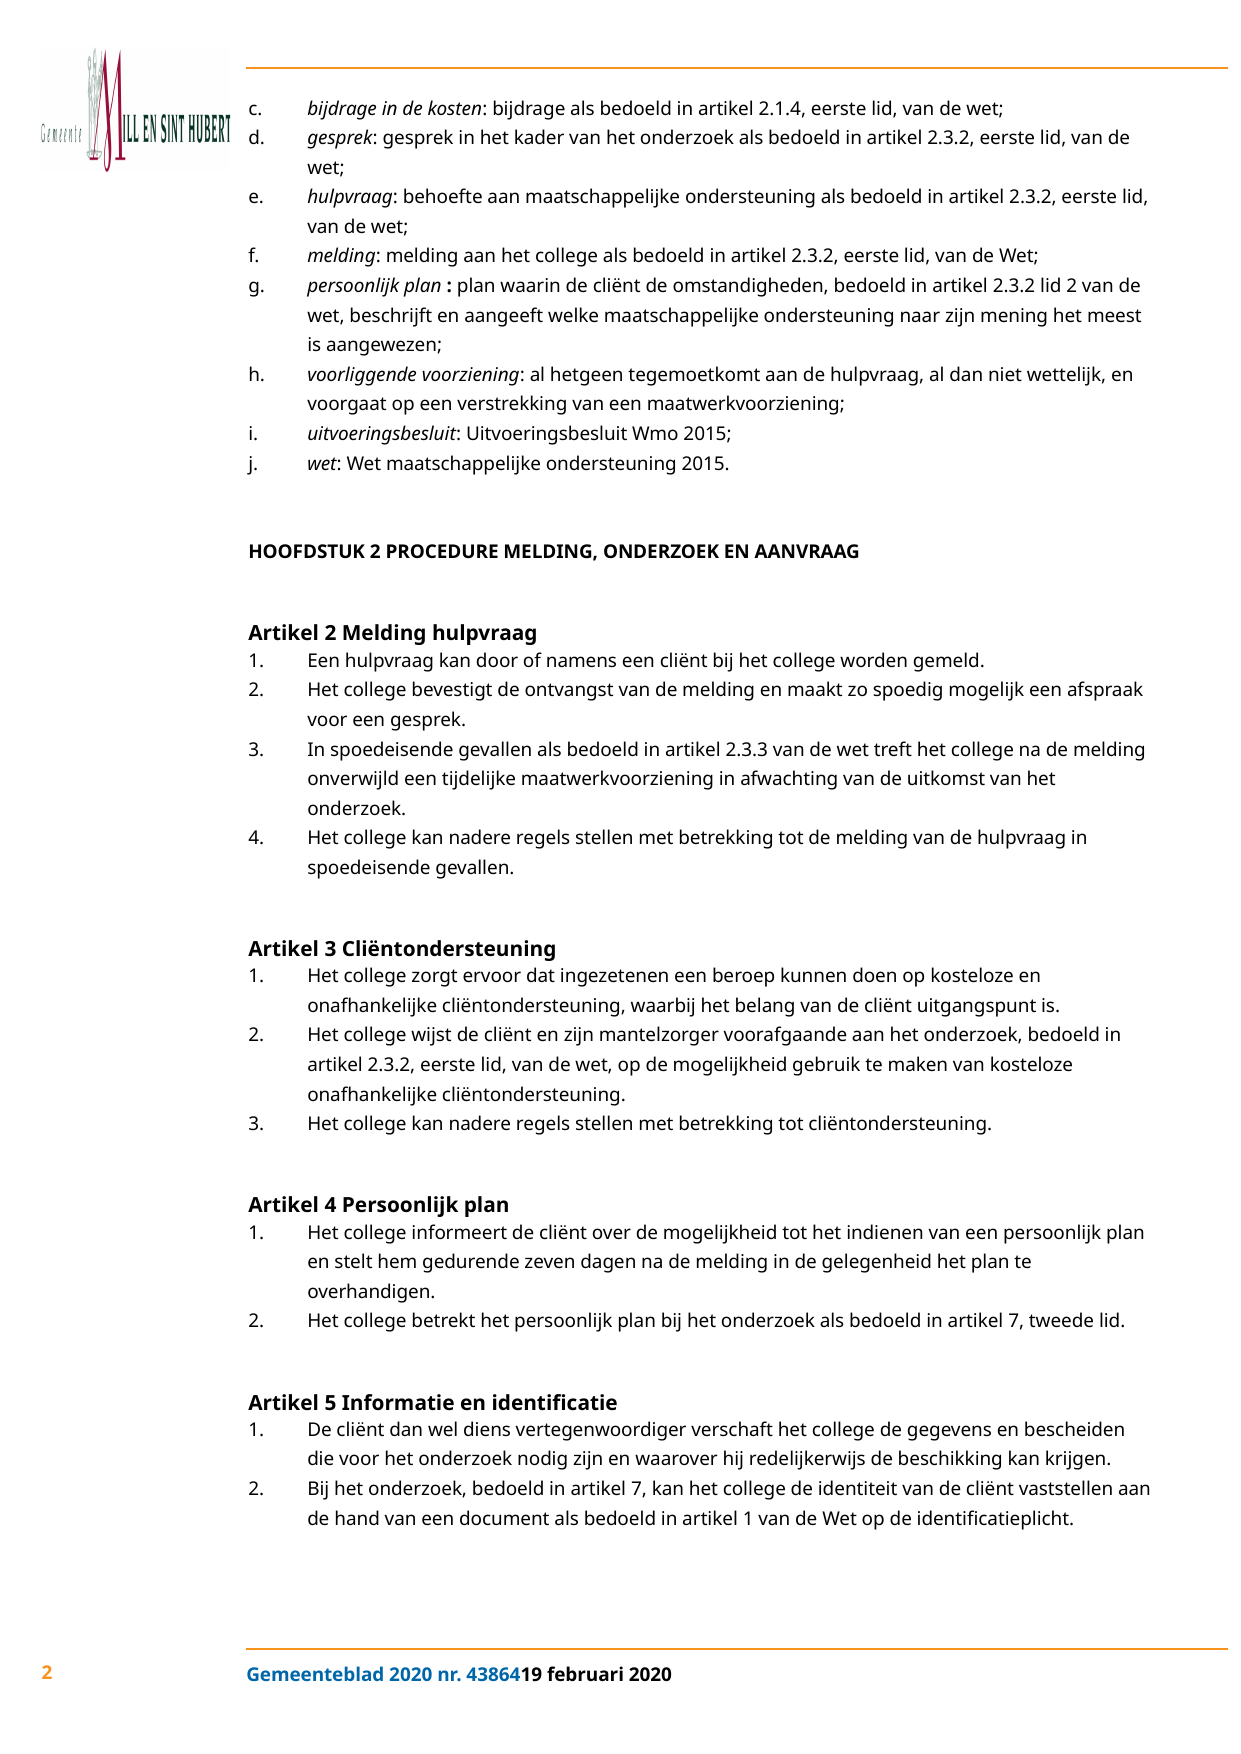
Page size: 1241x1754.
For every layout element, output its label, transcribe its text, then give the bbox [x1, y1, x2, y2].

text Artikel 3 Cliëntondersteuning [248, 934, 1152, 962]
list De cliënt dan wel diens vertegenwoordiger verschaft het college de gegevens en bescheiden die voor het onderzoek nodig zijn en waarover hij redelijkerwijs de beschikking kan krijgen. [248, 1416, 1152, 1471]
list uitvoeringsbesluit: Uitvoeringsbesluit Wmo 2015; [248, 420, 1152, 446]
text HOOFDSTUK 2 PROCEDURE MELDING, ONDERZOEK EN AANVRAAG [248, 538, 1152, 564]
list Het college wijst de cliënt en zijn mantelzorger voorafgaande aan het onderzoek, bedoeld in artikel 2.3.2, eerste lid, van de wet, op de mogelijkheid gebruik te maken van kosteloze onafhankelijke cliëntondersteuning. [248, 1022, 1152, 1107]
text Artikel 2 Melding hulpvraag [248, 618, 1152, 647]
list bijdrage in de kosten: bijdrage als bedoeld in artikel 2.1.4, eerste lid, van de wet; [248, 95, 1152, 121]
list Een hulpvraag kan door of namens een cliënt bij het college worden gemeld. [248, 647, 1152, 673]
list melding: melding aan het college als bedoeld in artikel 2.3.2, eerste lid, van de Wet; [248, 243, 1152, 268]
list persoonlijk plan : plan waarin de cliënt de omstandigheden, bedoeld in artikel 2.3.2 lid 2 van de wet, beschrijft en aangeeft welke maatschappelijke ondersteuning naar zijn mening het meest is aangewezen; [248, 272, 1152, 357]
list Het college bevestigt de ontvangst van de melding en maakt zo spoedig mogelijk een afspraak voor een gesprek. [248, 677, 1152, 732]
list Het college zorgt ervoor dat ingezetenen een beroep kunnen doen op kosteloze en onafhankelijke cliëntondersteuning, waarbij het belang van de cliënt uitgangspunt is. [248, 962, 1152, 1018]
text Artikel 4 Persoonlijk plan [248, 1190, 1152, 1219]
text Artikel 5 Informatie en identificatie [248, 1388, 1152, 1416]
list wet: Wet maatschappelijke ondersteuning 2015. [248, 450, 1152, 476]
list Het college betrekt het persoonlijk plan bij het onderzoek als bedoeld in artikel 7, tweede lid. [248, 1308, 1152, 1333]
list Het college kan nadere regels stellen met betrekking tot cliëntondersteuning. [248, 1110, 1152, 1136]
list Het college kan nadere regels stellen met betrekking tot de melding van de hulpvraag in spoedeisende gevallen. [248, 824, 1152, 880]
list Het college informeert de cliënt over de mogelijkheid tot het indienen van een persoonlijk plan en stelt hem gedurende zeven dagen na de melding in de gelegenheid het plan te overhandigen. [248, 1219, 1152, 1304]
picture [41, 47, 231, 172]
list Bij het onderzoek, bedoeld in artikel 7, kan het college de identiteit van de cliënt vaststellen aan de hand van een document als bedoeld in artikel 1 van de Wet op de identificatieplicht. [248, 1475, 1152, 1531]
list In spoedeisende gevallen als bedoeld in artikel 2.3.3 van de wet treft het college na de melding onverwijld een tijdelijke maatwerkvoorziening in afwachting van de uitkomst van het onderzoek. [248, 736, 1152, 821]
list voorliggende voorziening: al hetgeen tegemoetkomt aan de hulpvraag, al dan niet wettelijk, en voorgaat op een verstrekking van een maatwerkvoorziening; [248, 361, 1152, 416]
list gesprek: gesprek in het kader van het onderzoek als bedoeld in artikel 2.3.2, eerste lid, van de wet; [248, 124, 1152, 180]
list hulpvraag: behoefte aan maatschappelijke ondersteuning als bedoeld in artikel 2.3.2, eerste lid, van de wet; [248, 183, 1152, 239]
